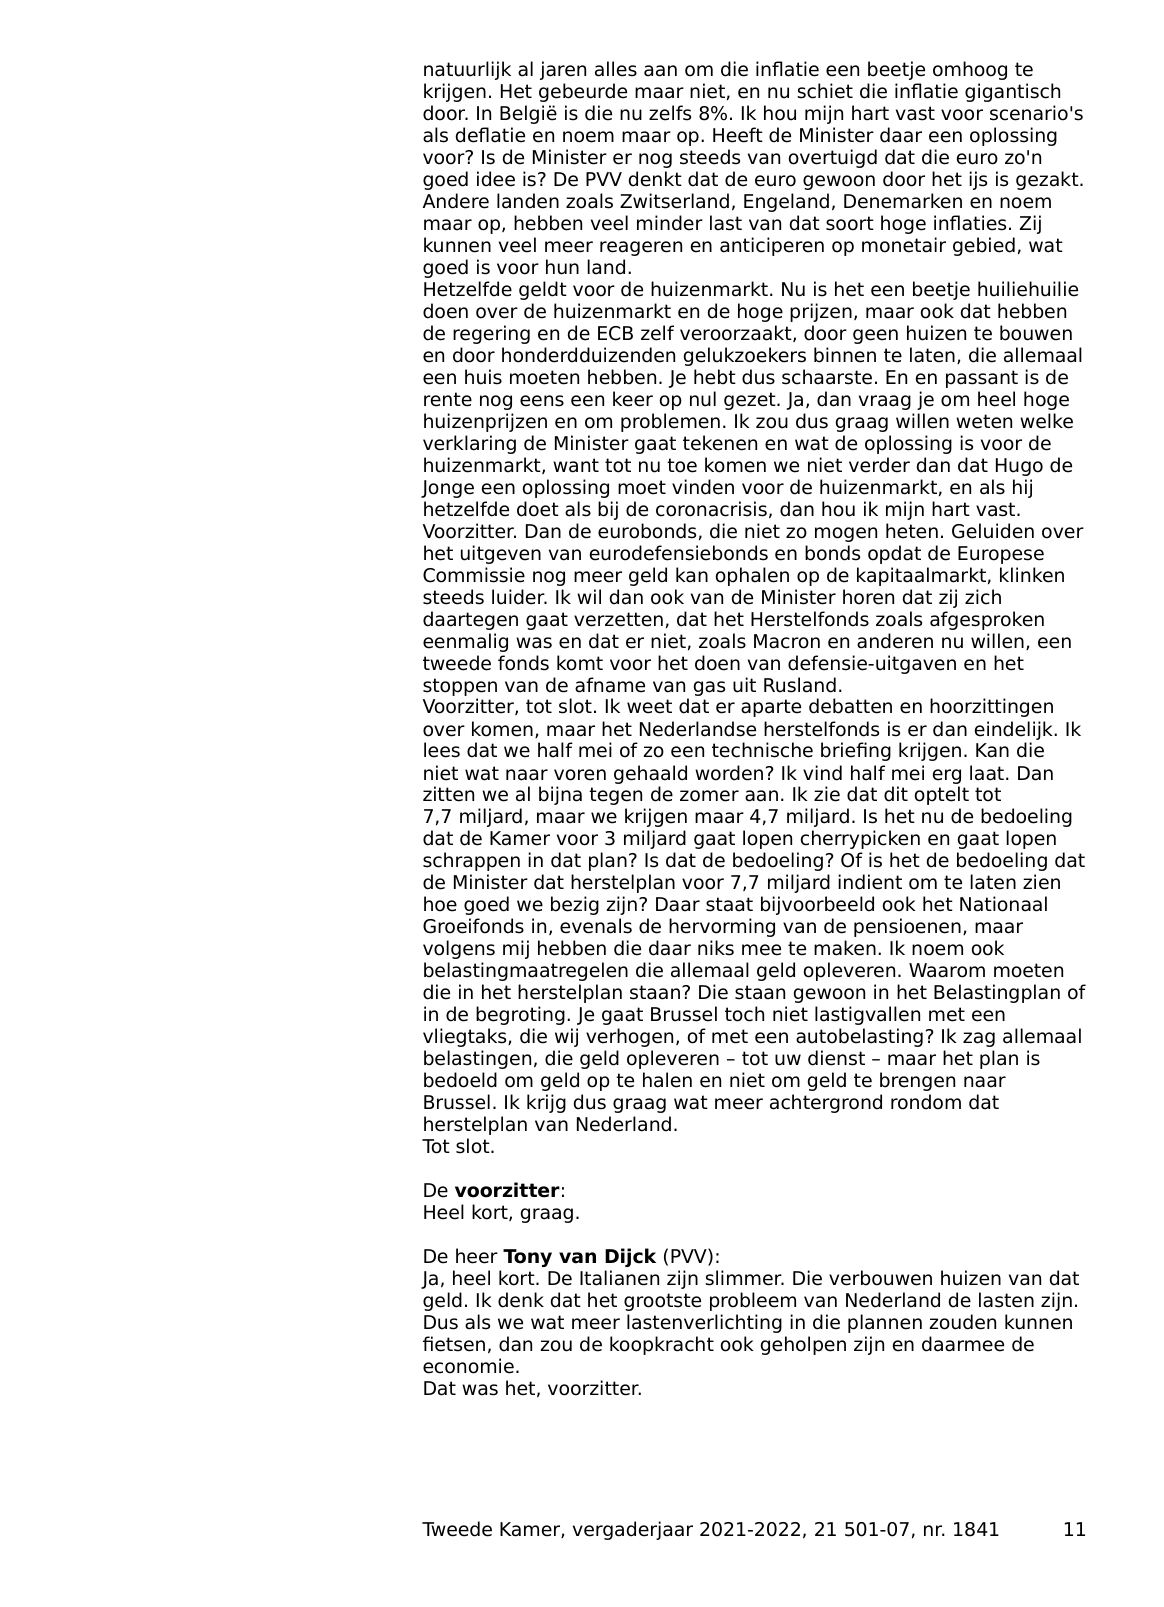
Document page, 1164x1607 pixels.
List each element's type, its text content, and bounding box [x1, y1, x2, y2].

text Heel kort, graag. [422, 1202, 1087, 1224]
text natuurlijk al jaren alles aan om die inflatie een beetje omhoog te krijgen. Het gebeurde maar niet, en nu schiet die inflatie gigantisch door. In België is die nu zelfs 8%. Ik hou mijn hart vast voor scenario's als deflatie en noem maar op. Heeft de Minister daar een oplossing voor? Is de Minister er nog steeds van overtuigd dat die euro zo'n goed idee is? De PVV denkt dat de euro gewoon door het ijs is gezakt. Andere landen zoals Zwitserland, Engeland, Denemarken en noem maar op, hebben veel minder last van dat soort hoge inflaties. Zij kunnen veel meer reageren en anticiperen op monetair gebied, wat goed is voor hun land. [422, 59, 1087, 279]
text Dat was het, voorzitter. [422, 1378, 1087, 1400]
text De heer Tony van Dijck (PVV): [422, 1246, 1087, 1268]
text Ja, heel kort. De Italianen zijn slimmer. Die verbouwen huizen van dat geld. Ik denk dat het grootste probleem van Nederland de lasten zijn. Dus als we wat meer lastenverlichting in die plannen zouden kunnen fietsen, dan zou de koopkracht ook geholpen zijn en daarmee de economie. [422, 1268, 1087, 1378]
text Tot slot. [422, 1136, 1087, 1158]
text Voorzitter, tot slot. Ik weet dat er aparte debatten en hoorzittingen over komen, maar het Nederlandse herstelfonds is er dan eindelijk. Ik lees dat we half mei of zo een technische briefing krijgen. Kan die niet wat naar voren gehaald worden? Ik vind half mei erg laat. Dan zitten we al bijna tegen de zomer aan. Ik zie dat dit optelt tot 7,7 miljard, maar we krijgen maar 4,7 miljard. Is het nu de bedoeling dat de Kamer voor 3 miljard gaat lopen cherrypicken en gaat lopen schrappen in dat plan? Is dat de bedoeling? Of is het de bedoeling dat de Minister dat herstelplan voor 7,7 miljard indient om te laten zien hoe goed we bezig zijn? Daar staat bijvoorbeeld ook het Nationaal Groeifonds in, evenals de hervorming van de pensioenen, maar volgens mij hebben die daar niks mee te maken. Ik noem ook belastingmaatregelen die allemaal geld opleveren. Waarom moeten die in het herstelplan staan? Die staan gewoon in het Belastingplan of in de begroting. Je gaat Brussel toch niet lastigvallen met een vliegtaks, die wij verhogen, of met een autobelasting? Ik zag allemaal belastingen, die geld opleveren – tot uw dienst – maar het plan is bedoeld om geld op te halen en niet om geld te brengen naar Brussel. Ik krijg dus graag wat meer achtergrond rondom dat herstelplan van Nederland. [422, 696, 1087, 1136]
text Voorzitter. Dan de eurobonds, die niet zo mogen heten. Geluiden over het uitgeven van eurodefensiebonds en bonds opdat de Europese Commissie nog meer geld kan ophalen op de kapitaalmarkt, klinken steeds luider. Ik wil dan ook van de Minister horen dat zij zich daartegen gaat verzetten, dat het Herstelfonds zoals afgesproken eenmalig was en dat er niet, zoals Macron en anderen nu willen, een tweede fonds komt voor het doen van defensie-uitgaven en het stoppen van de afname van gas uit Rusland. [422, 521, 1087, 696]
text Hetzelfde geldt voor de huizenmarkt. Nu is het een beetje huiliehuilie doen over de huizenmarkt en de hoge prijzen, maar ook dat hebben de regering en de ECB zelf veroorzaakt, door geen huizen te bouwen en door honderdduizenden gelukzoekers binnen te laten, die allemaal een huis moeten hebben. Je hebt dus schaarste. En en passant is de rente nog eens een keer op nul gezet. Ja, dan vraag je om heel hoge huizenprijzen en om problemen. Ik zou dus graag willen weten welke verklaring de Minister gaat tekenen en wat de oplossing is voor de huizenmarkt, want tot nu toe komen we niet verder dan dat Hugo de Jonge een oplossing moet vinden voor de huizenmarkt, en als hij hetzelfde doet als bij de coronacrisis, dan hou ik mijn hart vast. [422, 279, 1087, 521]
text De voorzitter: [422, 1180, 1087, 1202]
